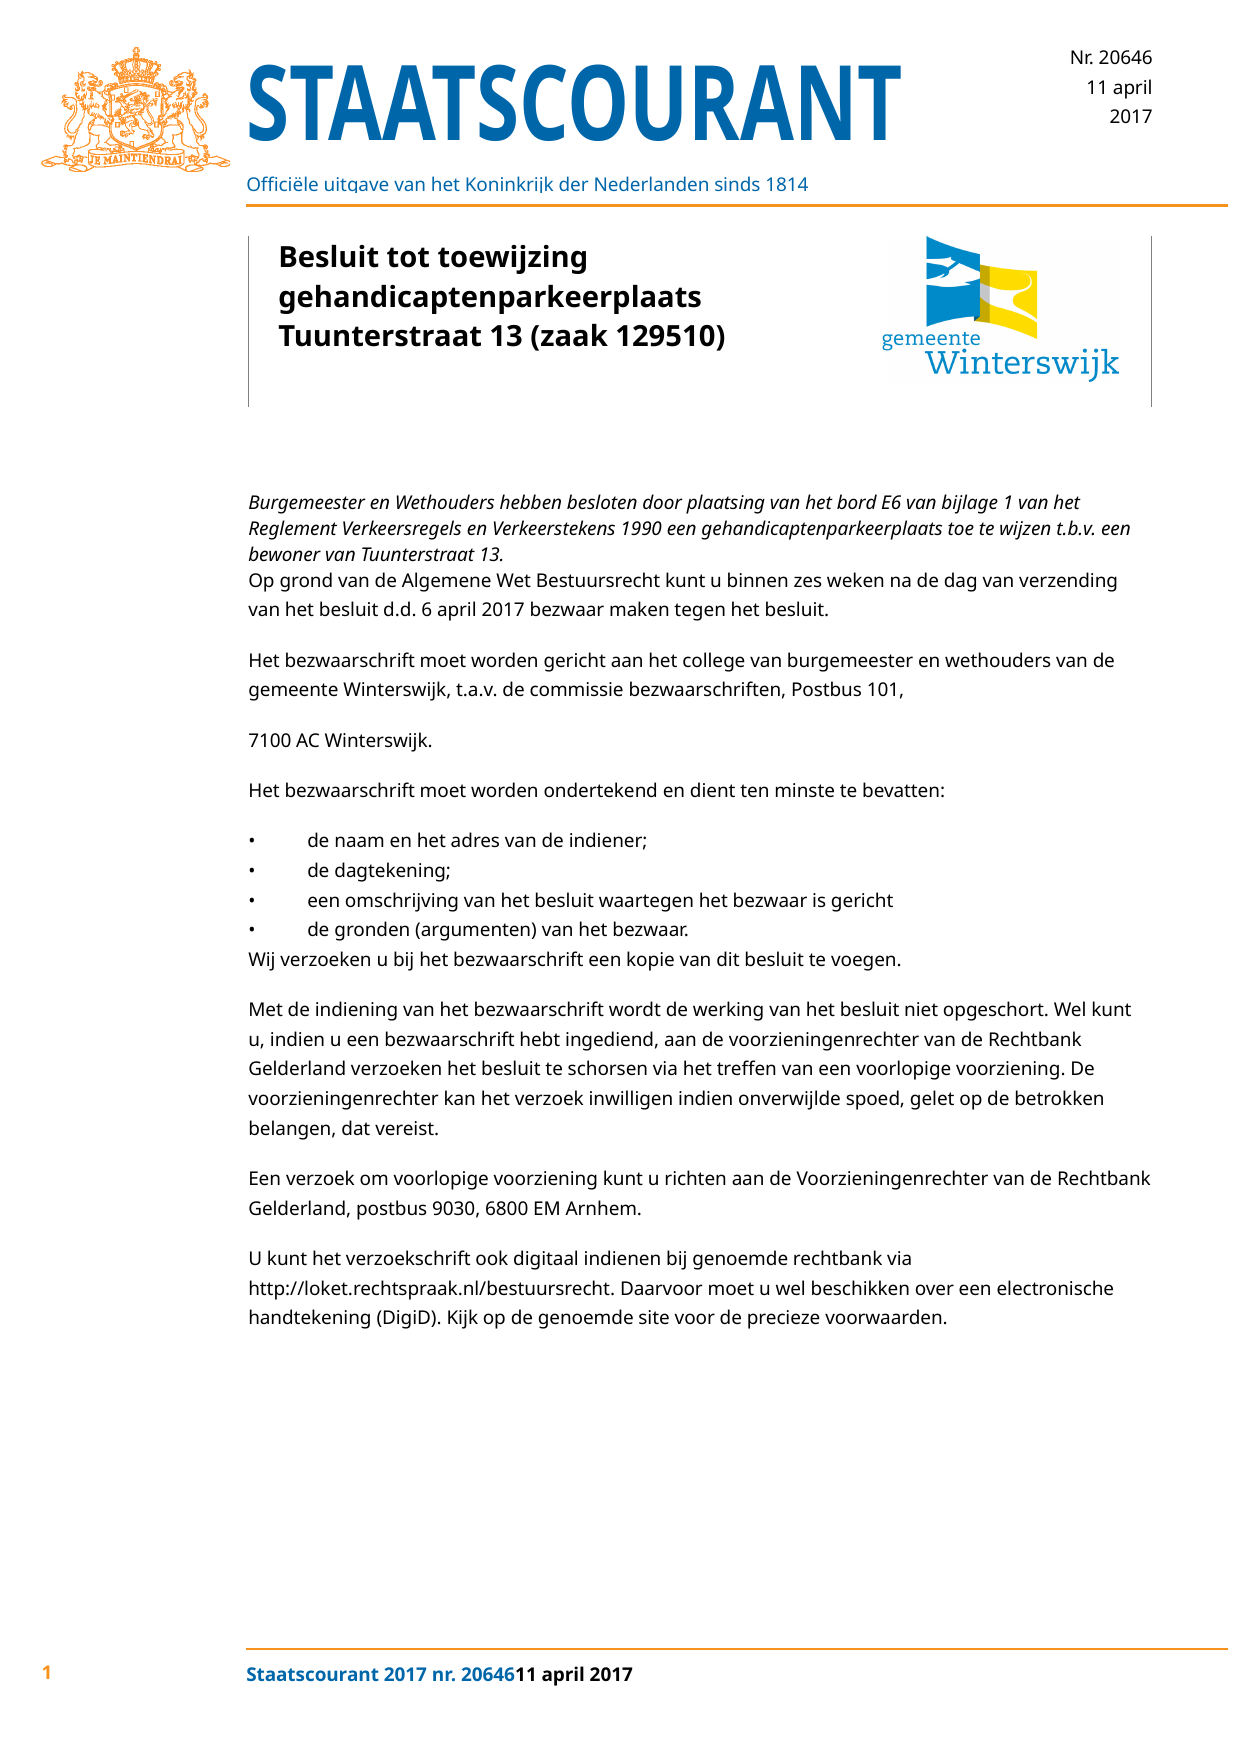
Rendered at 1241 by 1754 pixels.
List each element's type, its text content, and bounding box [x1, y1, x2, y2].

table_header Besluit tot toewijzing gehandicaptenparkeerplaats Tuunterstraat 13 (zaak 129510) [249, 236, 850, 407]
picture [1111, 360, 1119, 371]
text Op grond van de Algemene Wet Bestuursrecht kunt u binnen zes weken na de dag van verzending van het besluit d.d. 6 april 2017 bezwaar maken tegen het besluit. [248, 567, 1152, 622]
text Het bezwaarschrift moet worden ondertekend en dient ten minste te bevatten: [248, 777, 1152, 803]
list de gronden (argumenten) van het bezwaar. [248, 916, 1152, 942]
picture [41, 47, 231, 172]
text 7100 AC Winterswijk. [248, 727, 1152, 752]
text Een verzoek om voorlopige voorziening kunt u richten aan de Voorzieningenrechter van de Rechtbank Gelderland, postbus 9030, 6800 EM Arnhem. [248, 1165, 1152, 1220]
text U kunt het verzoekschrift ook digitaal indienen bij genoemde rechtbank via http://loket.rechtspraak.nl/bestuursrecht. Daarvoor moet u wel beschikken over een electronische handtekening (DigiD). Kijk op de genoemde site voor de precieze voorwaarden. [248, 1245, 1152, 1330]
text Wij verzoeken u bij het bezwaarschrift een kopie van dit besluit te voegen. [248, 946, 1152, 972]
table_header [850, 236, 1151, 407]
picture [882, 236, 1119, 382]
text Burgemeester en Wethouders hebben besloten door plaatsing van het bord E6 van bijlage 1 van het Reglement Verkeersregels en Verkeerstekens 1990 een gehandicaptenparkeerplaats toe te wijzen t.b.v. een bewoner van Tuunterstraat 13. [248, 489, 1152, 567]
list de dagtekening; [248, 857, 1152, 883]
list een omschrijving van het besluit waartegen het bezwaar is gericht [248, 887, 1152, 912]
list de naam en het adres van de indiener; [248, 828, 1152, 853]
text Met de indiening van het bezwaarschrift wordt de werking van het besluit niet opgeschort. Wel kunt u, indien u een bezwaarschrift hebt ingediend, aan de voorzieningenrechter van de Rechtbank Gelderland verzoeken het besluit te schorsen via het treffen van een voorlopige voorziening. De voorzieningenrechter kan het verzoek inwilligen indien onverwijlde spoed, gelet op de betrokken belangen, dat vereist. [248, 996, 1152, 1140]
text Het bezwaarschrift moet worden gericht aan het college van burgemeester en wethouders van de gemeente Winterswijk, t.a.v. de commissie bezwaarschriften, Postbus 101, [248, 647, 1152, 702]
